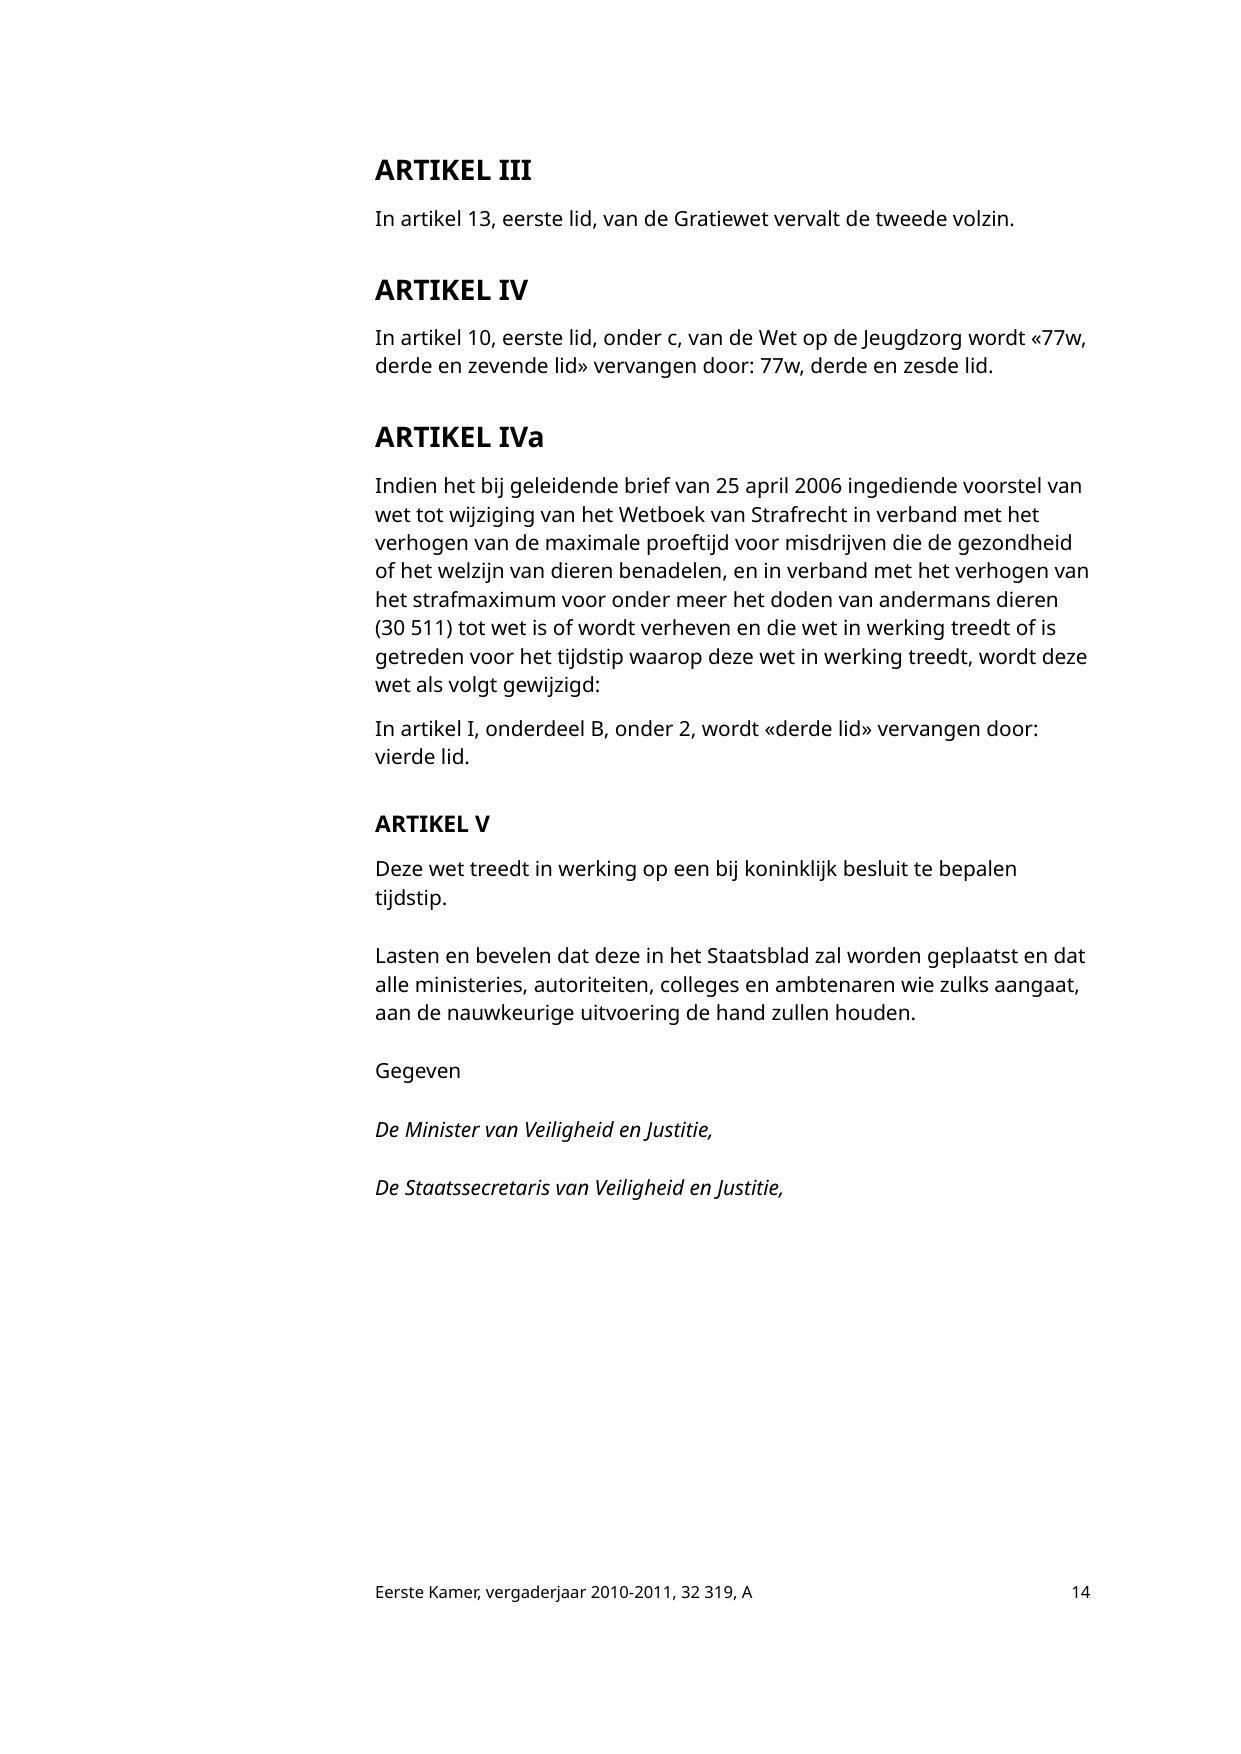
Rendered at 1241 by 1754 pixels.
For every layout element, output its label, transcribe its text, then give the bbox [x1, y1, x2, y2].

text Indien het bij geleidende brief van 25 april 2006 ingediende voorstel van wet tot wijziging van het Wetboek van Strafrecht in verband met het verhogen van de maximale proeftijd voor misdrijven die de gezondheid of het welzijn van dieren benadelen, en in verband met het verhogen van het strafmaximum voor onder meer het doden van andermans dieren (30 511) tot wet is of wordt verheven en die wet in werking treedt of is getreden voor het tijdstip waarop deze wet in werking treedt, wordt deze wet als volgt gewijzigd: [375, 471, 1090, 699]
text In artikel 13, eerste lid, van de Gratiewet vervalt de tweede volzin. [375, 204, 1090, 232]
text Lasten en bevelen dat deze in het Staatsblad zal worden geplaatst en dat alle ministeries, autoriteiten, colleges en ambtenaren wie zulks aangaat, aan de nauwkeurige uitvoering de hand zullen houden. [375, 941, 1090, 1027]
text Deze wet treedt in werking op een bij koninklijk besluit te bepalen tijdstip. [375, 854, 1090, 911]
subtitle ARTIKEL V [375, 808, 1090, 839]
text In artikel 10, eerste lid, onder c, van de Wet op de Jeugdzorg wordt «77w, derde en zevende lid» vervangen door: 77w, derde en zesde lid. [375, 323, 1090, 380]
subtitle ARTIKEL IVa [375, 418, 1090, 456]
text De Minister van Veiligheid en Justitie, [375, 1115, 1090, 1143]
text De Staatssecretaris van Veiligheid en Justitie, [375, 1173, 1090, 1202]
text Gegeven [375, 1057, 1090, 1085]
text In artikel I, onderdeel B, onder 2, wordt «derde lid» vervangen door: vierde lid. [375, 714, 1090, 771]
subtitle ARTIKEL IV [375, 269, 1090, 308]
subtitle ARTIKEL III [375, 150, 1090, 189]
